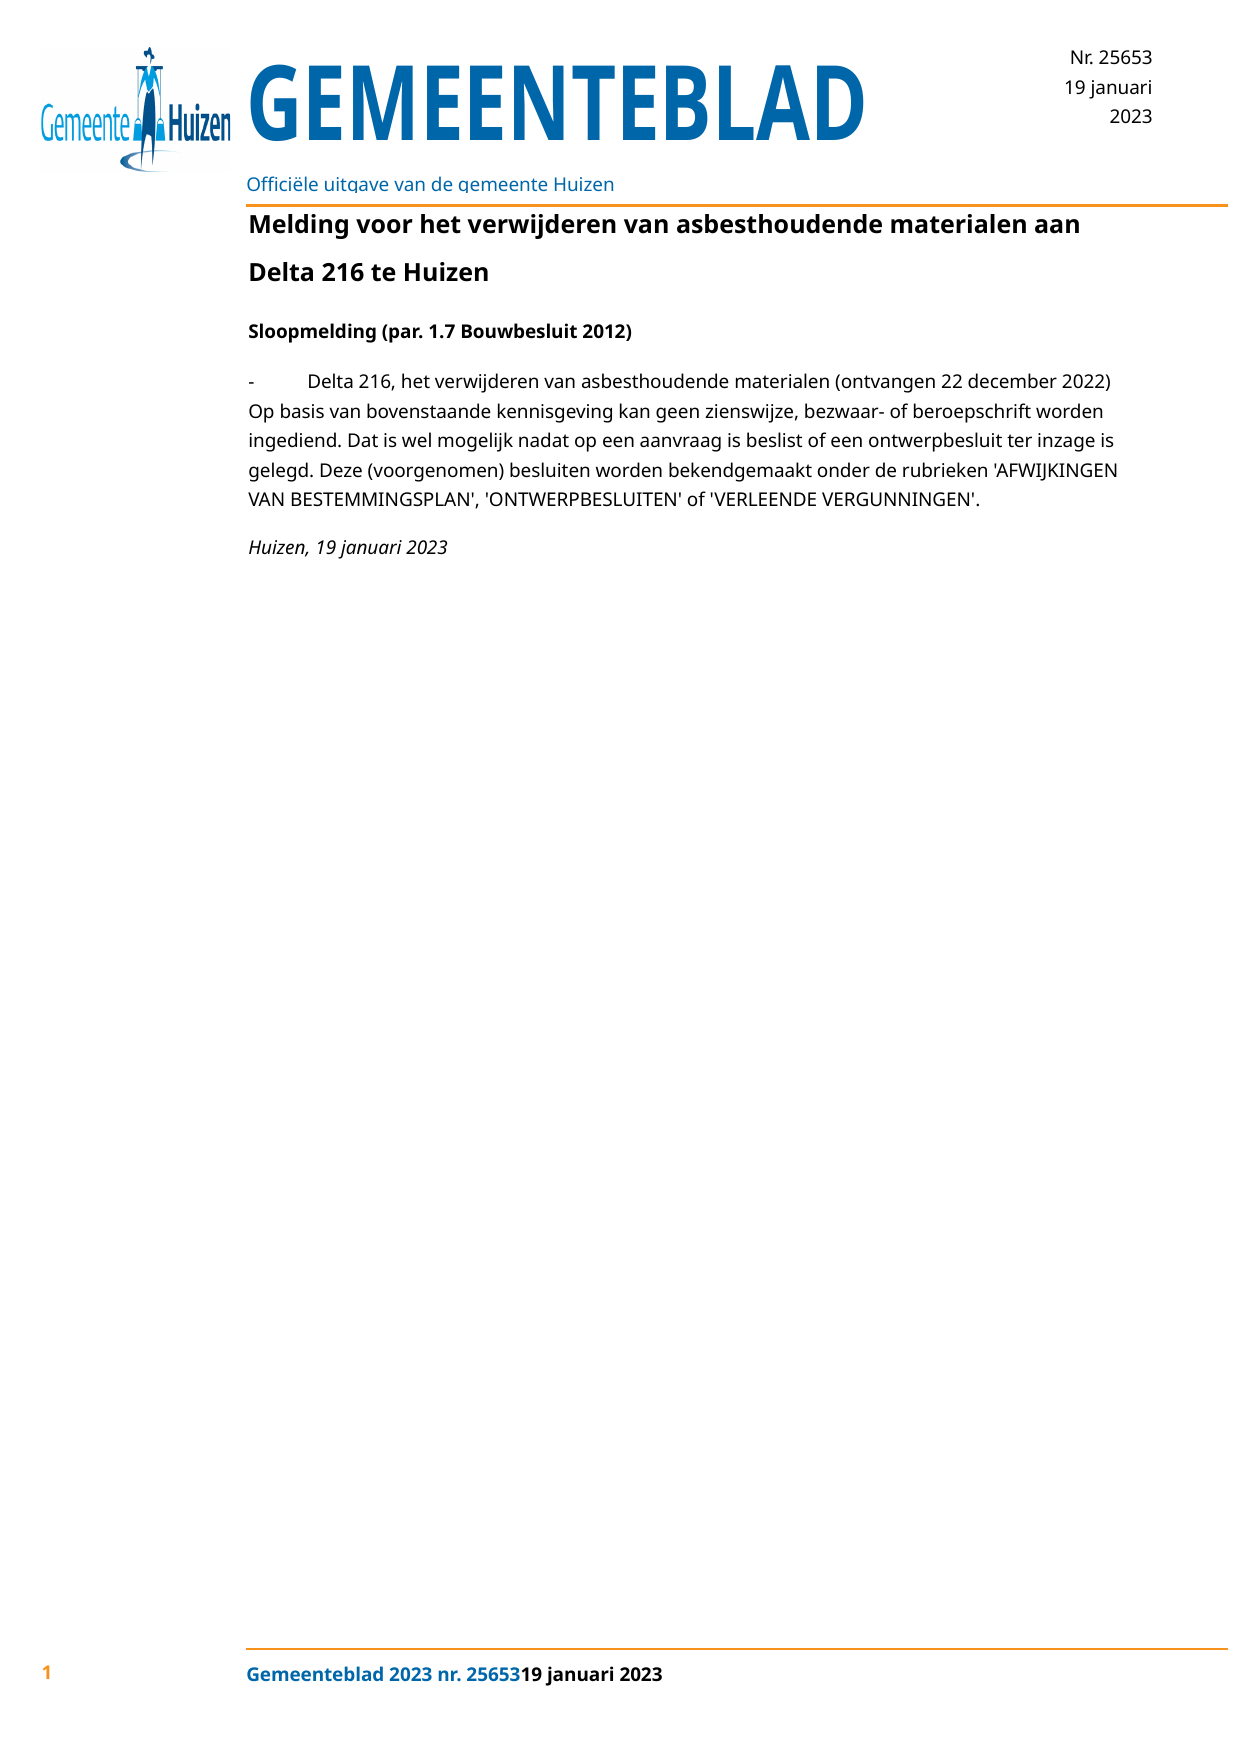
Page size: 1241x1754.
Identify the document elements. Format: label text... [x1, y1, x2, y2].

text Sloopmelding (par. 1.7 Bouwbesluit 2012) [248, 318, 1152, 344]
text Melding voor het verwijderen van asbesthoudende materialen aan Delta 216 te Huizen [248, 207, 1152, 288]
text Huizen, 19 januari 2023 [248, 534, 1152, 560]
picture [41, 47, 231, 172]
text Op basis van bovenstaande kennisgeving kan geen zienswijze, bezwaar- of beroepschrift worden ingediend. Dat is wel mogelijk nadat op een aanvraag is beslist of een ontwerpbesluit ter inzage is gelegd. Deze (voorgenomen) besluiten worden bekendgemaakt onder de rubrieken 'AFWIJKINGEN VAN BESTEMMINGSPLAN', 'ONTWERPBESLUITEN' of 'VERLEENDE VERGUNNINGEN'. [248, 398, 1152, 512]
list Delta 216, het verwijderen van asbesthoudende materialen (ontvangen 22 december 2022) [248, 368, 1152, 394]
